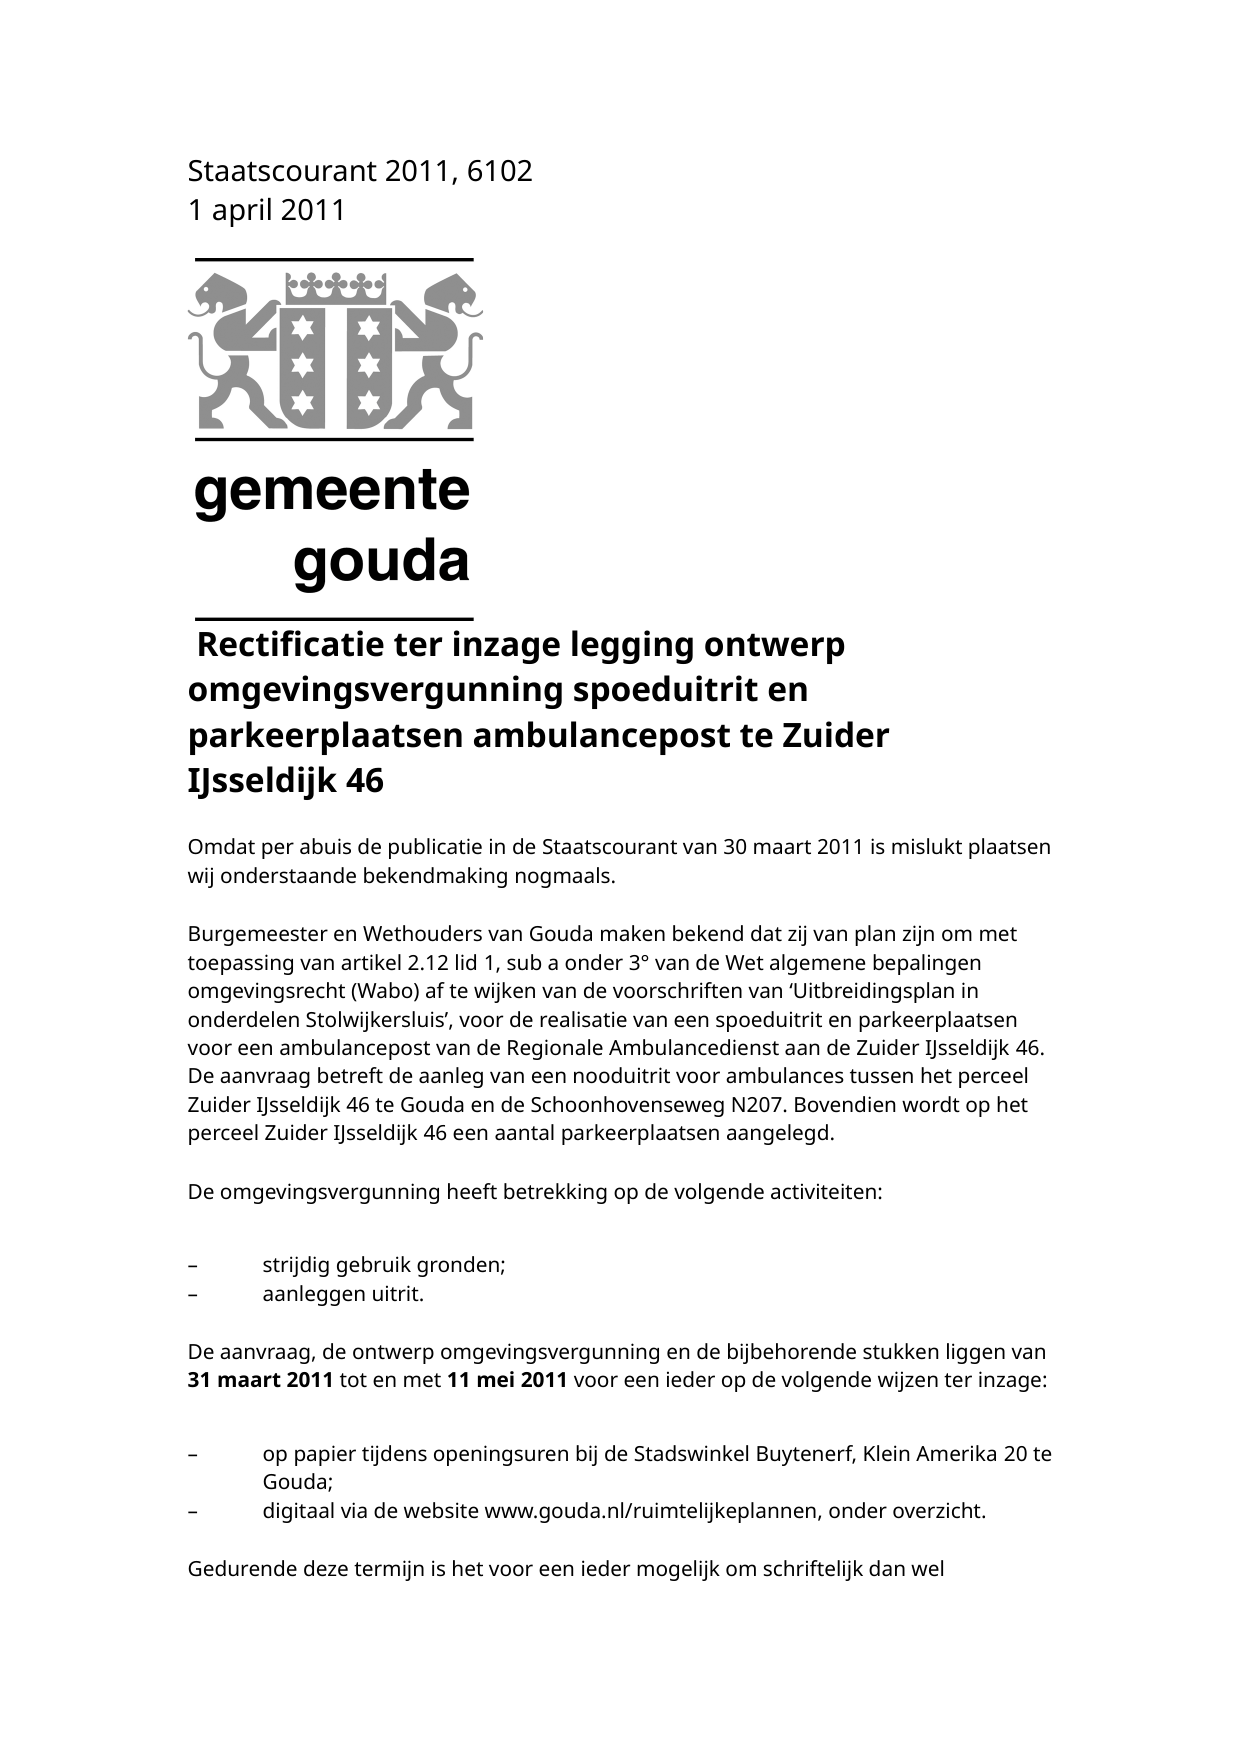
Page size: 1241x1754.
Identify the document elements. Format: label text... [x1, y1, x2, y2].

picture [187, 258, 484, 621]
text De aanvraag betreft de aanleg van een nooduitrit voor ambulances tussen het perceel Zuider IJsseldijk 46 te Gouda en de Schoonhovenseweg N207. Bovendien wordt op het perceel Zuider IJsseldijk 46 een aantal parkeerplaatsen aangelegd. [187, 1062, 1053, 1147]
text 1 april 2011 [187, 190, 1053, 229]
text Gedurende deze termijn is het voor een ieder mogelijk om schriftelijk dan wel [187, 1554, 1053, 1583]
text Omdat per abuis de publicatie in de Staatscourant van 30 maart 2011 is mislukt plaatsen wij onderstaande bekendmaking nogmaals. [187, 832, 1053, 889]
list digitaal via de website www.gouda.nl/ruimtelijkeplannen, onder overzicht. [187, 1496, 1053, 1524]
subtitle Rectificatie ter inzage legging ontwerp omgevingsvergunning spoeduitrit en parkeerplaatsen ambulancepost te Zuider IJsseldijk 46 [187, 271, 1053, 802]
list aanleggen uitrit. [187, 1279, 1053, 1307]
text Staatscourant 2011, 6102 [187, 150, 1053, 190]
list strijdig gebruik gronden; [187, 1250, 1053, 1279]
text De aanvraag, de ontwerp omgevingsvergunning en de bijbehorende stukken liggen van 31 maart 2011 tot en met 11 mei 2011 voor een ieder op de volgende wijzen ter inzage: [187, 1337, 1053, 1394]
list op papier tijdens openingsuren bij de Stadswinkel Buytenerf, Klein Amerika 20 te Gouda; [187, 1439, 1053, 1496]
text De omgevingsvergunning heeft betrekking op de volgende activiteiten: [187, 1177, 1053, 1205]
text Burgemeester en Wethouders van Gouda maken bekend dat zij van plan zijn om met toepassing van artikel 2.12 lid 1, sub a onder 3° van de Wet algemene bepalingen omgevingsrecht (Wabo) af te wijken van de voorschriften van ‘Uitbreidingsplan in onderdelen Stolwijkersluis’, voor de realisatie van een spoeduitrit en parkeerplaatsen voor een ambulancepost van de Regionale Ambulancedienst aan de Zuider IJsseldijk 46. [187, 919, 1053, 1062]
